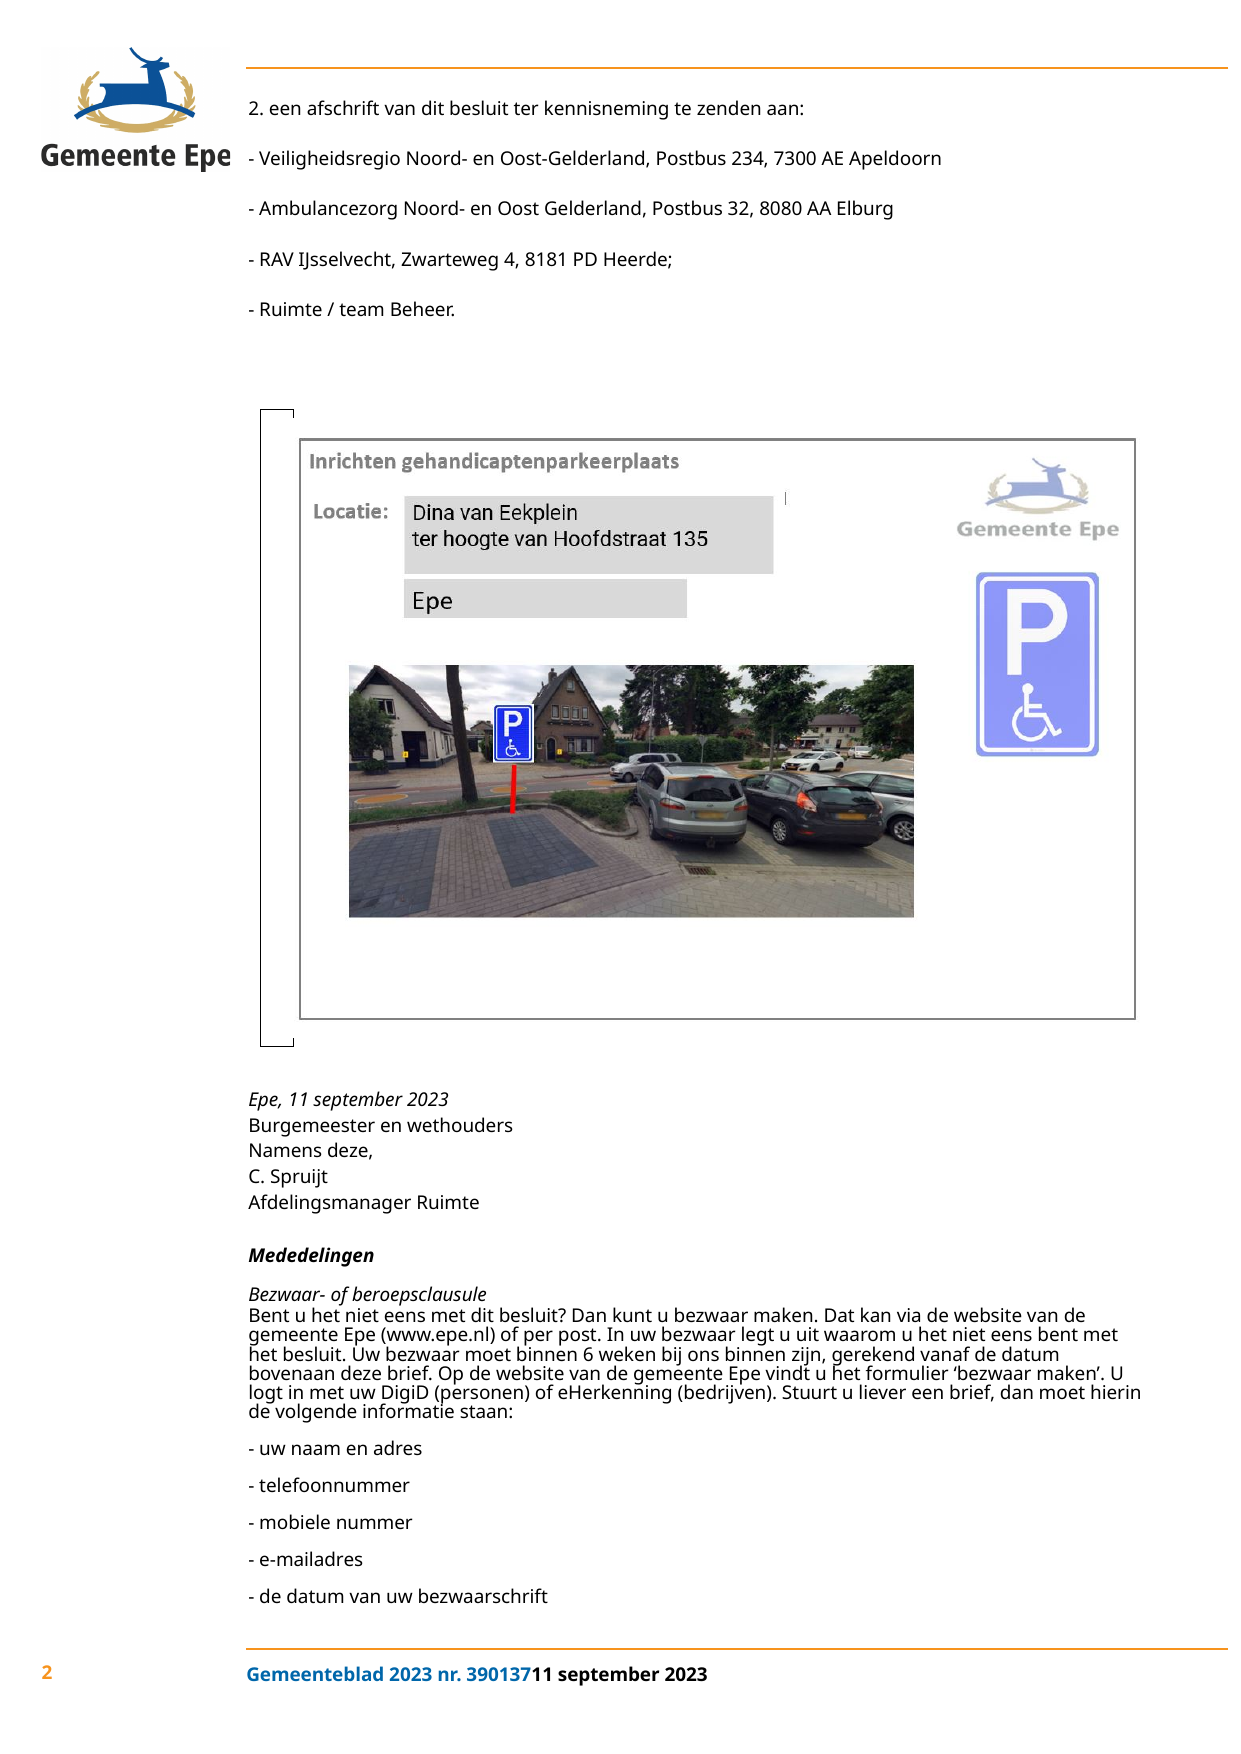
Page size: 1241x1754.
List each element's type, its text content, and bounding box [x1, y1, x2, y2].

text - e-mailadres [248, 1551, 1152, 1571]
text - mobiele nummer [248, 1514, 1152, 1533]
picture [41, 47, 231, 172]
text Bent u het niet eens met dit besluit? Dan kunt u bezwaar maken. Dat kan via de website van de gemeente Epe (www.epe.nl) of per post. In uw bezwaar legt u uit waarom u het niet eens bent met het besluit. Uw bezwaar moet binnen 6 weken bij ons binnen zijn, gerekend vanaf de datum bovenaan deze brief. Op de website van de gemeente Epe vindt u het formulier ‘bezwaar maken’. U logt in met uw DigiD (personen) of eHerkenning (bedrijven). Stuurt u liever een brief, dan moet hierin de volgende informatie staan: [248, 1307, 1152, 1423]
text Burgemeester en wethouders [248, 1112, 1152, 1138]
text Mededelingen [248, 1242, 1152, 1268]
text Epe, 11 september 2023 [248, 1086, 1152, 1112]
text 2. een afschrift van dit besluit ter kennisneming te zenden aan: [248, 95, 1152, 121]
text - RAV IJsselvecht, Zwarteweg 4, 8181 PD Heerde; [248, 246, 1152, 272]
text Bezwaar- of beroepsclausule [248, 1281, 1152, 1307]
text - Ambulancezorg Noord- en Oost Gelderland, Postbus 32, 8080 AA Elburg [248, 196, 1152, 221]
text - Veiligheidsregio Noord- en Oost-Gelderland, Postbus 234, 7300 AE Apeldoorn [248, 145, 1152, 171]
text Namens deze, [248, 1138, 1152, 1163]
text - uw naam en adres [248, 1440, 1152, 1459]
text C. Spruijt [248, 1163, 1152, 1189]
picture [268, 418, 1155, 1038]
text - de datum van uw bezwaarschrift [248, 1588, 1152, 1607]
text Afdelingsmanager Ruimte [248, 1189, 1152, 1215]
text - telefoonnummer [248, 1477, 1152, 1497]
text - Ruimte / team Beheer. [248, 296, 1152, 322]
